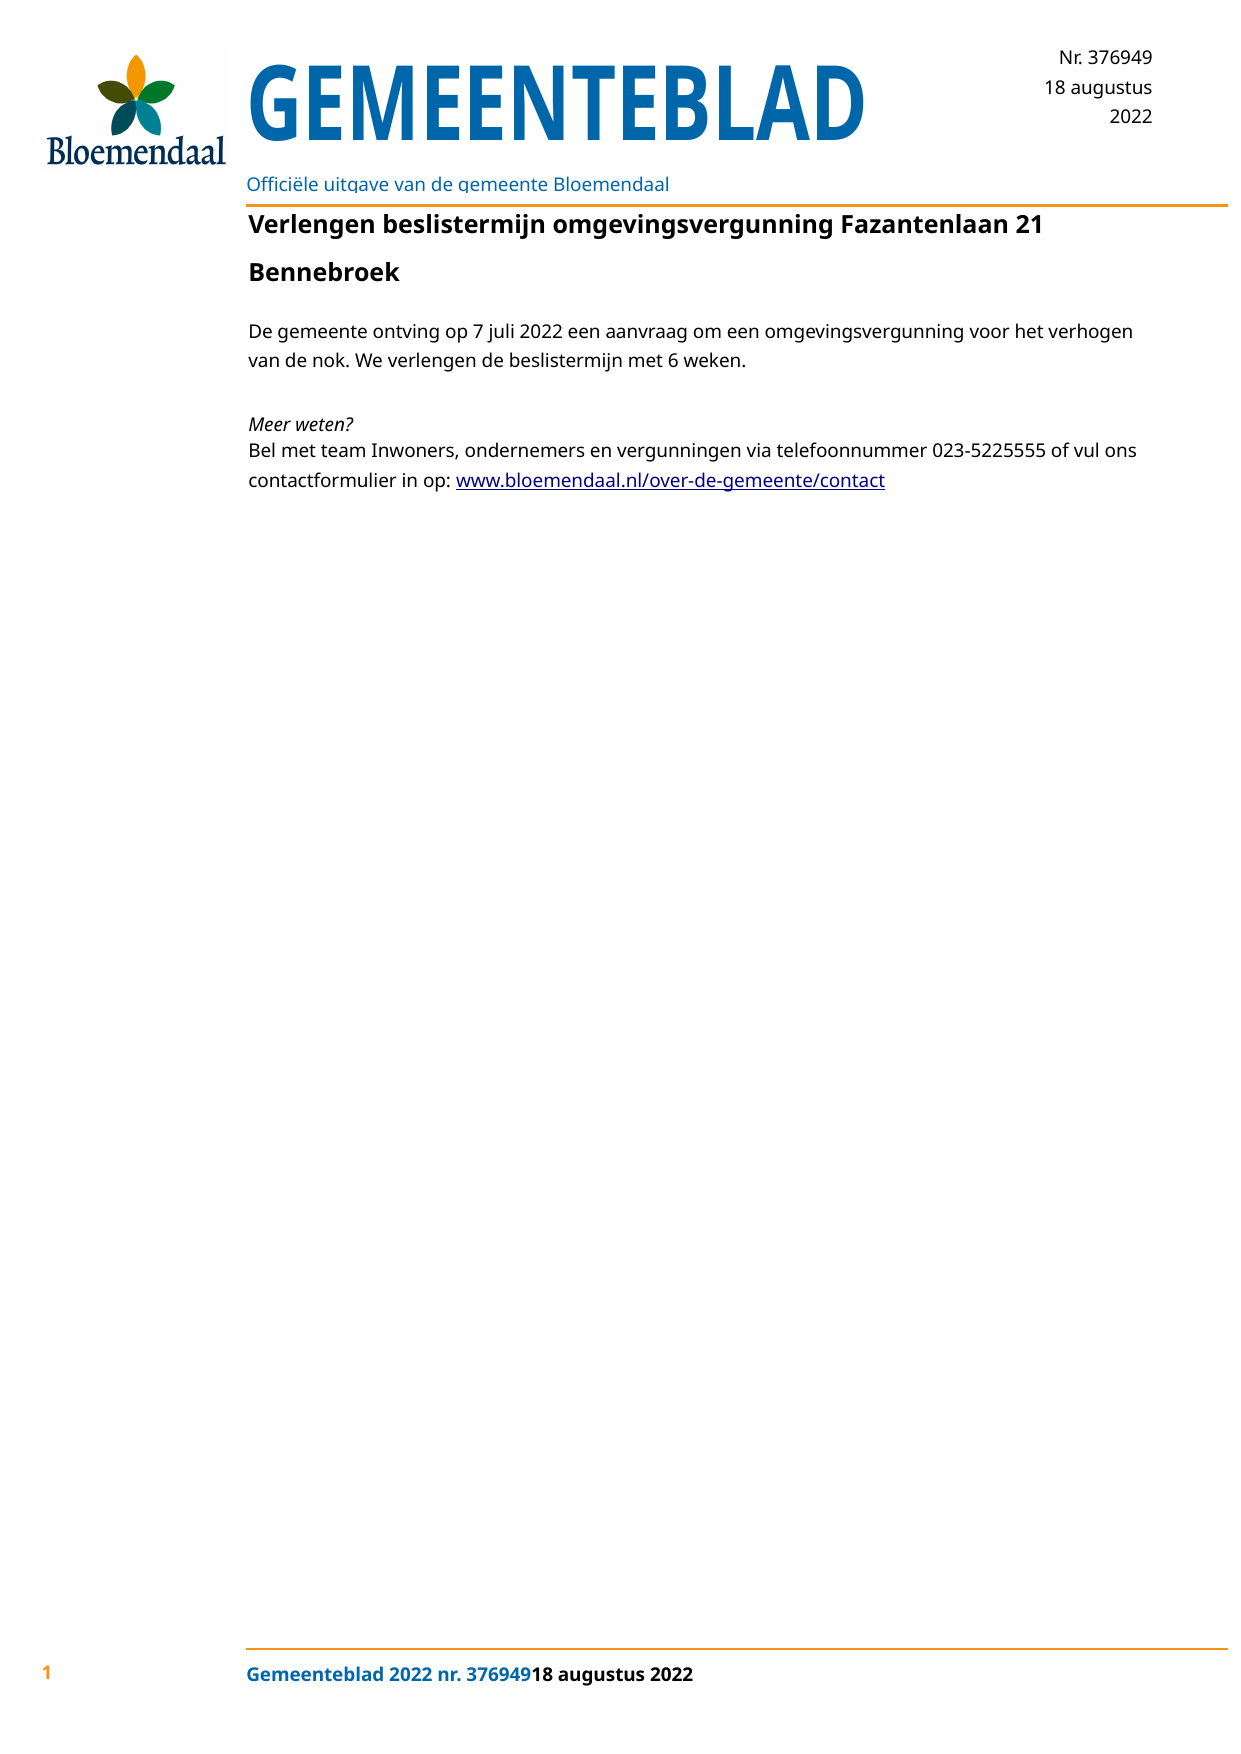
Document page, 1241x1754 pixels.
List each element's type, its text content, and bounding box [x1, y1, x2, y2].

text Meer weten? [248, 411, 1152, 437]
text De gemeente ontving op 7 juli 2022 een aanvraag om een omgevingsvergunning voor het verhogen van de nok. We verlengen de beslistermijn met 6 weken. [248, 318, 1152, 373]
text Verlengen beslistermijn omgevingsvergunning Fazantenlaan 21 Bennebroek [248, 207, 1152, 288]
picture [41, 47, 231, 172]
text Bel met team Inwoners, ondernemers en vergunningen via telefoonnummer 023-5225555 of vul ons contactformulier in op: www.bloemendaal.nl/over-de-gemeente/contact [248, 437, 1152, 492]
